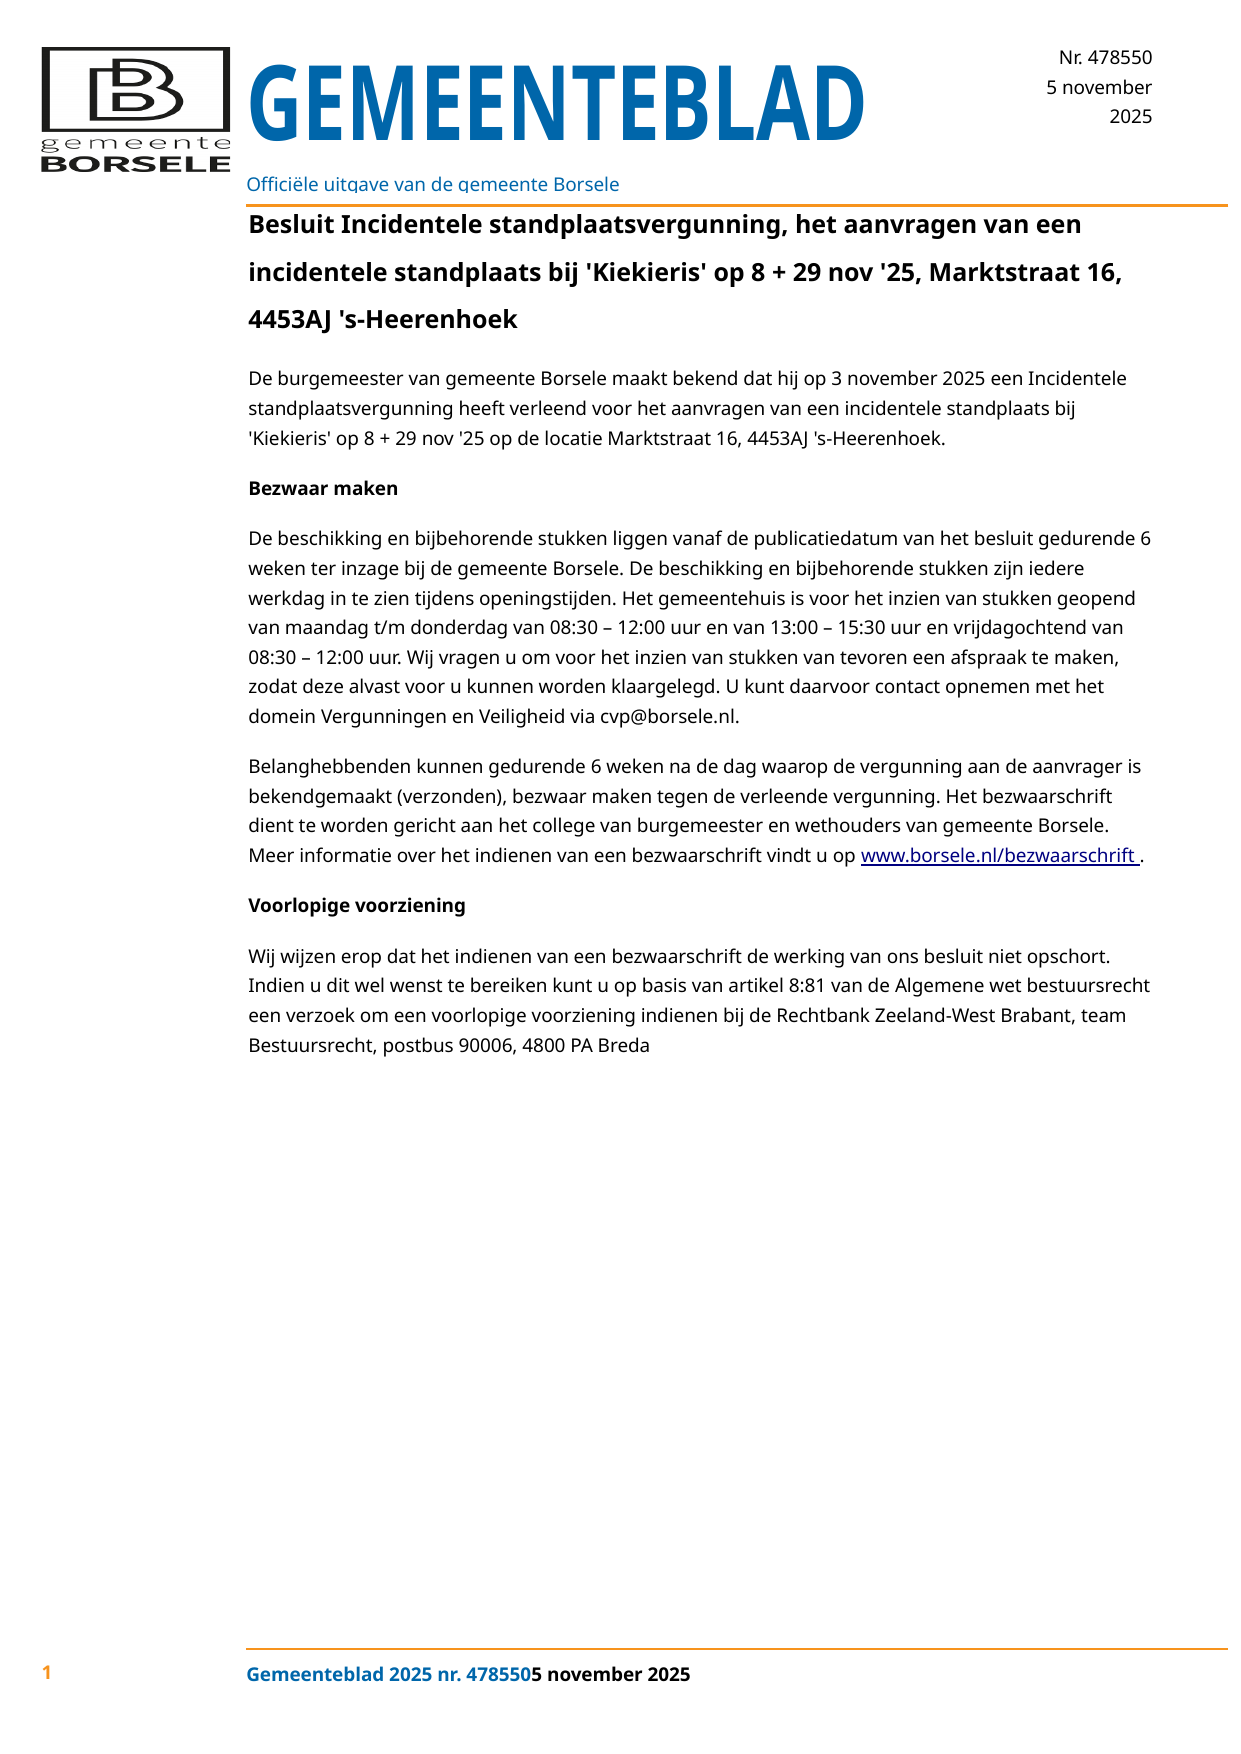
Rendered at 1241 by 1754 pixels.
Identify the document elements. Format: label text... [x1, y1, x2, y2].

text Belanghebbenden kunnen gedurende 6 weken na de dag waarop de vergunning aan de aanvrager is bekendgemaakt (verzonden), bezwaar maken tegen de verleende vergunning. Het bezwaarschrift dient te worden gericht aan het college van burgemeester en wethouders van gemeente Borsele. Meer informatie over het indienen van een bezwaarschrift vindt u op www.borsele.nl/bezwaarschrift . [248, 753, 1152, 868]
text De beschikking en bijbehorende stukken liggen vanaf de publicatiedatum van het besluit gedurende 6 weken ter inzage bij de gemeente Borsele. De beschikking en bijbehorende stukken zijn iedere werkdag in te zien tijdens openingstijden. Het gemeentehuis is voor het inzien van stukken geopend van maandag t/m donderdag van 08:30 – 12:00 uur en van 13:00 – 15:30 uur en vrijdagochtend van 08:30 – 12:00 uur. Wij vragen u om voor het inzien van stukken van tevoren een afspraak te maken, zodat deze alvast voor u kunnen worden klaargelegd. U kunt daarvoor contact opnemen met het domein Vergunningen en Veiligheid via cvp@borsele.nl. [248, 526, 1152, 729]
text De burgemeester van gemeente Borsele maakt bekend dat hij op 3 november 2025 een Incidentele standplaatsvergunning heeft verleend voor het aanvragen van een incidentele standplaats bij 'Kiekieris' op 8 + 29 nov '25 op de locatie Marktstraat 16, 4453AJ 's-Heerenhoek. [248, 366, 1152, 450]
text Wij wijzen erop dat het indienen van een bezwaarschrift de werking van ons besluit niet opschort. Indien u dit wel wenst te bereiken kunt u op basis van artikel 8:81 van de Algemene wet bestuursrecht een verzoek om een voorlopige voorziening indienen bij de Rechtbank Zeeland-West Brabant, team Bestuursrecht, postbus 90006, 4800 PA Breda [248, 943, 1152, 1057]
text Voorlopige voorziening [248, 893, 1152, 918]
picture [41, 47, 231, 172]
text Bezwaar maken [248, 475, 1152, 501]
text Besluit Incidentele standplaatsvergunning, het aanvragen van een incidentele standplaats bij 'Kiekieris' op 8 + 29 nov '25, Marktstraat 16, 4453AJ 's-Heerenhoek [248, 207, 1152, 336]
